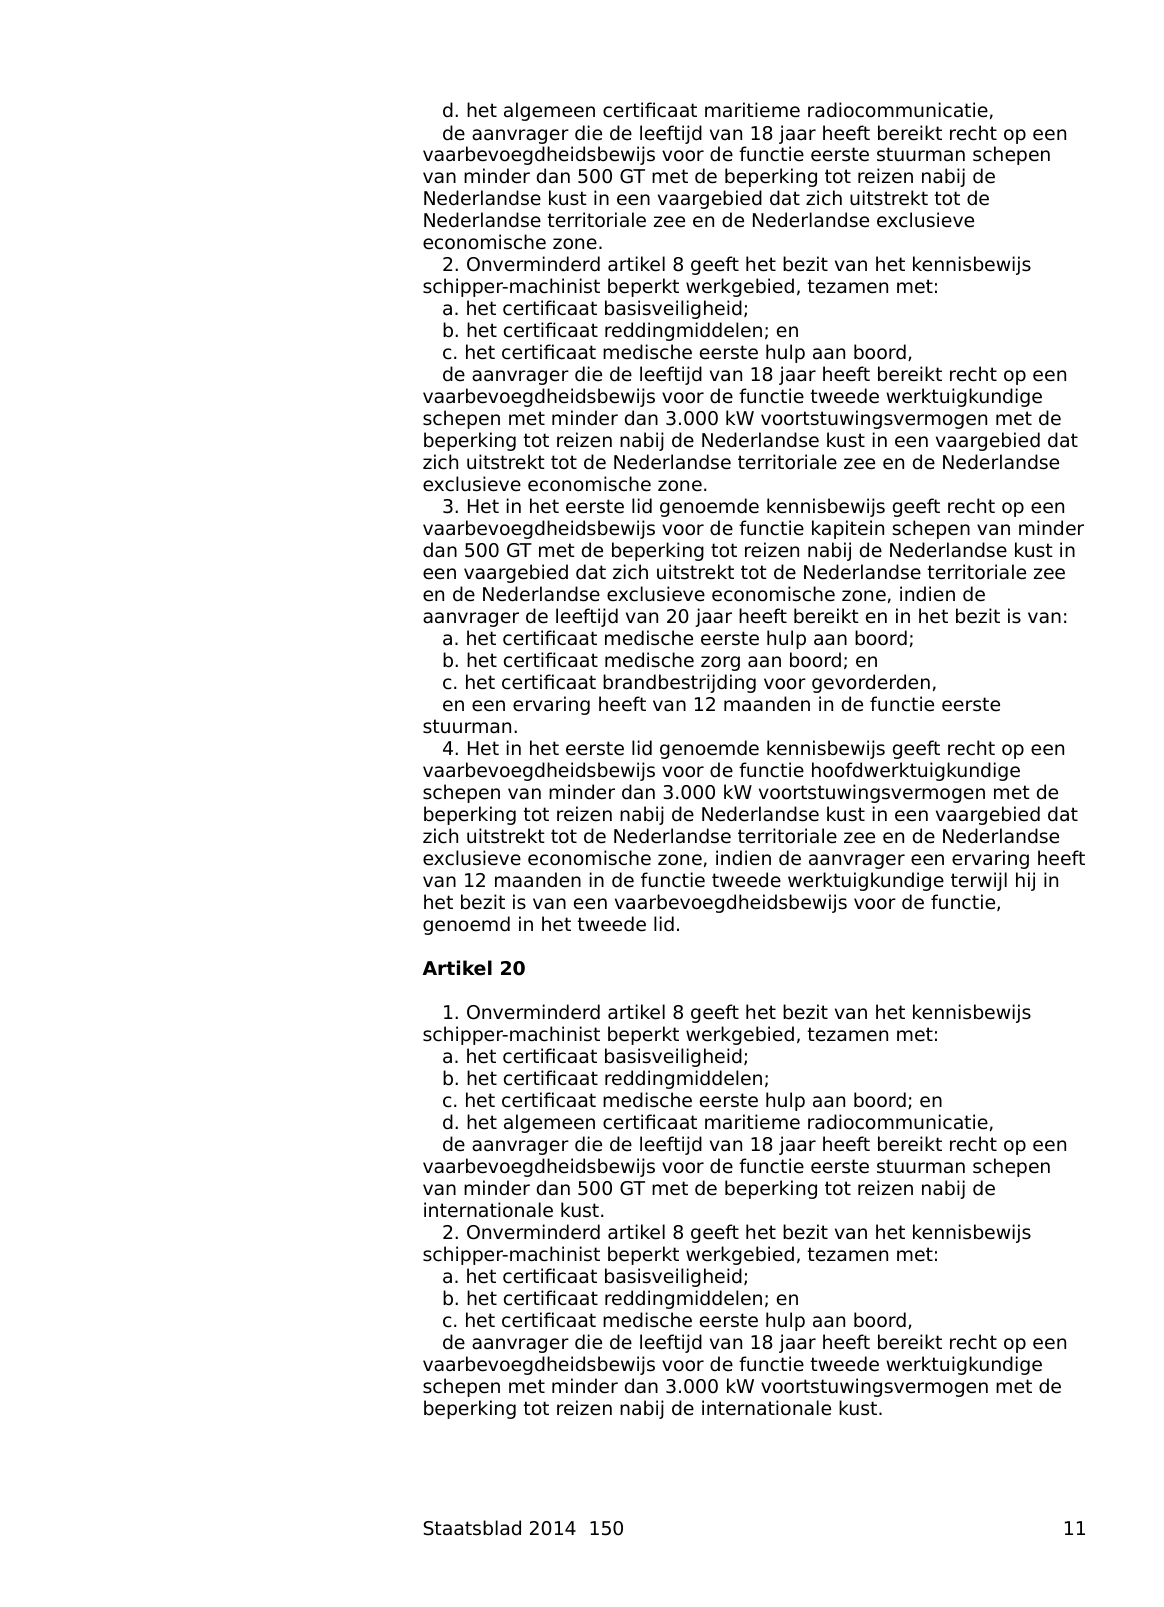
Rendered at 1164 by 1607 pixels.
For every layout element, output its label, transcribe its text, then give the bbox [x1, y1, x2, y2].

text c. het certificaat medische eerste hulp aan boord, [422, 1310, 1087, 1332]
text 4. Het in het eerste lid genoemde kennisbewijs geeft recht op een vaarbevoegdheidsbewijs voor de functie hoofdwerktuigkundige schepen van minder dan 3.000 kW voortstuwingsvermogen met de beperking tot reizen nabij de Nederlandse kust in een vaargebied dat zich uitstrekt tot de Nederlandse territoriale zee en de Nederlandse exclusieve economische zone, indien de aanvrager een ervaring heeft van 12 maanden in de functie tweede werktuigkundige terwijl hij in het bezit is van een vaarbevoegdheidsbewijs voor de functie, genoemd in het tweede lid. [422, 738, 1087, 936]
text a. het certificaat basisveiligheid; [422, 298, 1087, 320]
text c. het certificaat medische eerste hulp aan boord, [422, 342, 1087, 364]
text 1. Onverminderd artikel 8 geeft het bezit van het kennisbewijs schipper-machinist beperkt werkgebied, tezamen met: [422, 1002, 1087, 1046]
text 2. Onverminderd artikel 8 geeft het bezit van het kennisbewijs schipper-machinist beperkt werkgebied, tezamen met: [422, 1222, 1087, 1266]
text de aanvrager die de leeftijd van 18 jaar heeft bereikt recht op een vaarbevoegdheidsbewijs voor de functie tweede werktuigkundige schepen met minder dan 3.000 kW voortstuwingsvermogen met de beperking tot reizen nabij de Nederlandse kust in een vaargebied dat zich uitstrekt tot de Nederlandse territoriale zee en de Nederlandse exclusieve economische zone. [422, 364, 1087, 496]
text a. het certificaat basisveiligheid; [422, 1266, 1087, 1288]
text b. het certificaat reddingmiddelen; [422, 1068, 1087, 1090]
text de aanvrager die de leeftijd van 18 jaar heeft bereikt recht op een vaarbevoegdheidsbewijs voor de functie tweede werktuigkundige schepen met minder dan 3.000 kW voortstuwingsvermogen met de beperking tot reizen nabij de internationale kust. [422, 1332, 1087, 1419]
text c. het certificaat medische eerste hulp aan boord; en [422, 1090, 1087, 1112]
text d. het algemeen certificaat maritieme radiocommunicatie, [422, 100, 1087, 122]
text 2. Onverminderd artikel 8 geeft het bezit van het kennisbewijs schipper-machinist beperkt werkgebied, tezamen met: [422, 254, 1087, 298]
text de aanvrager die de leeftijd van 18 jaar heeft bereikt recht op een vaarbevoegdheidsbewijs voor de functie eerste stuurman schepen van minder dan 500 GT met de beperking tot reizen nabij de Nederlandse kust in een vaargebied dat zich uitstrekt tot de Nederlandse territoriale zee en de Nederlandse exclusieve economische zone. [422, 122, 1087, 254]
text b. het certificaat reddingmiddelen; en [422, 1288, 1087, 1310]
text b. het certificaat reddingmiddelen; en [422, 320, 1087, 342]
text a. het certificaat basisveiligheid; [422, 1046, 1087, 1068]
text d. het algemeen certificaat maritieme radiocommunicatie, [422, 1112, 1087, 1134]
subtitle Artikel 20 [422, 958, 1087, 980]
text 3. Het in het eerste lid genoemde kennisbewijs geeft recht op een vaarbevoegdheidsbewijs voor de functie kapitein schepen van minder dan 500 GT met de beperking tot reizen nabij de Nederlandse kust in een vaargebied dat zich uitstrekt tot de Nederlandse territoriale zee en de Nederlandse exclusieve economische zone, indien de aanvrager de leeftijd van 20 jaar heeft bereikt en in het bezit is van: [422, 496, 1087, 628]
text de aanvrager die de leeftijd van 18 jaar heeft bereikt recht op een vaarbevoegdheidsbewijs voor de functie eerste stuurman schepen van minder dan 500 GT met de beperking tot reizen nabij de internationale kust. [422, 1134, 1087, 1222]
text a. het certificaat medische eerste hulp aan boord; [422, 628, 1087, 650]
text en een ervaring heeft van 12 maanden in de functie eerste stuurman. [422, 694, 1087, 738]
text c. het certificaat brandbestrijding voor gevorderden, [422, 672, 1087, 694]
text b. het certificaat medische zorg aan boord; en [422, 650, 1087, 672]
